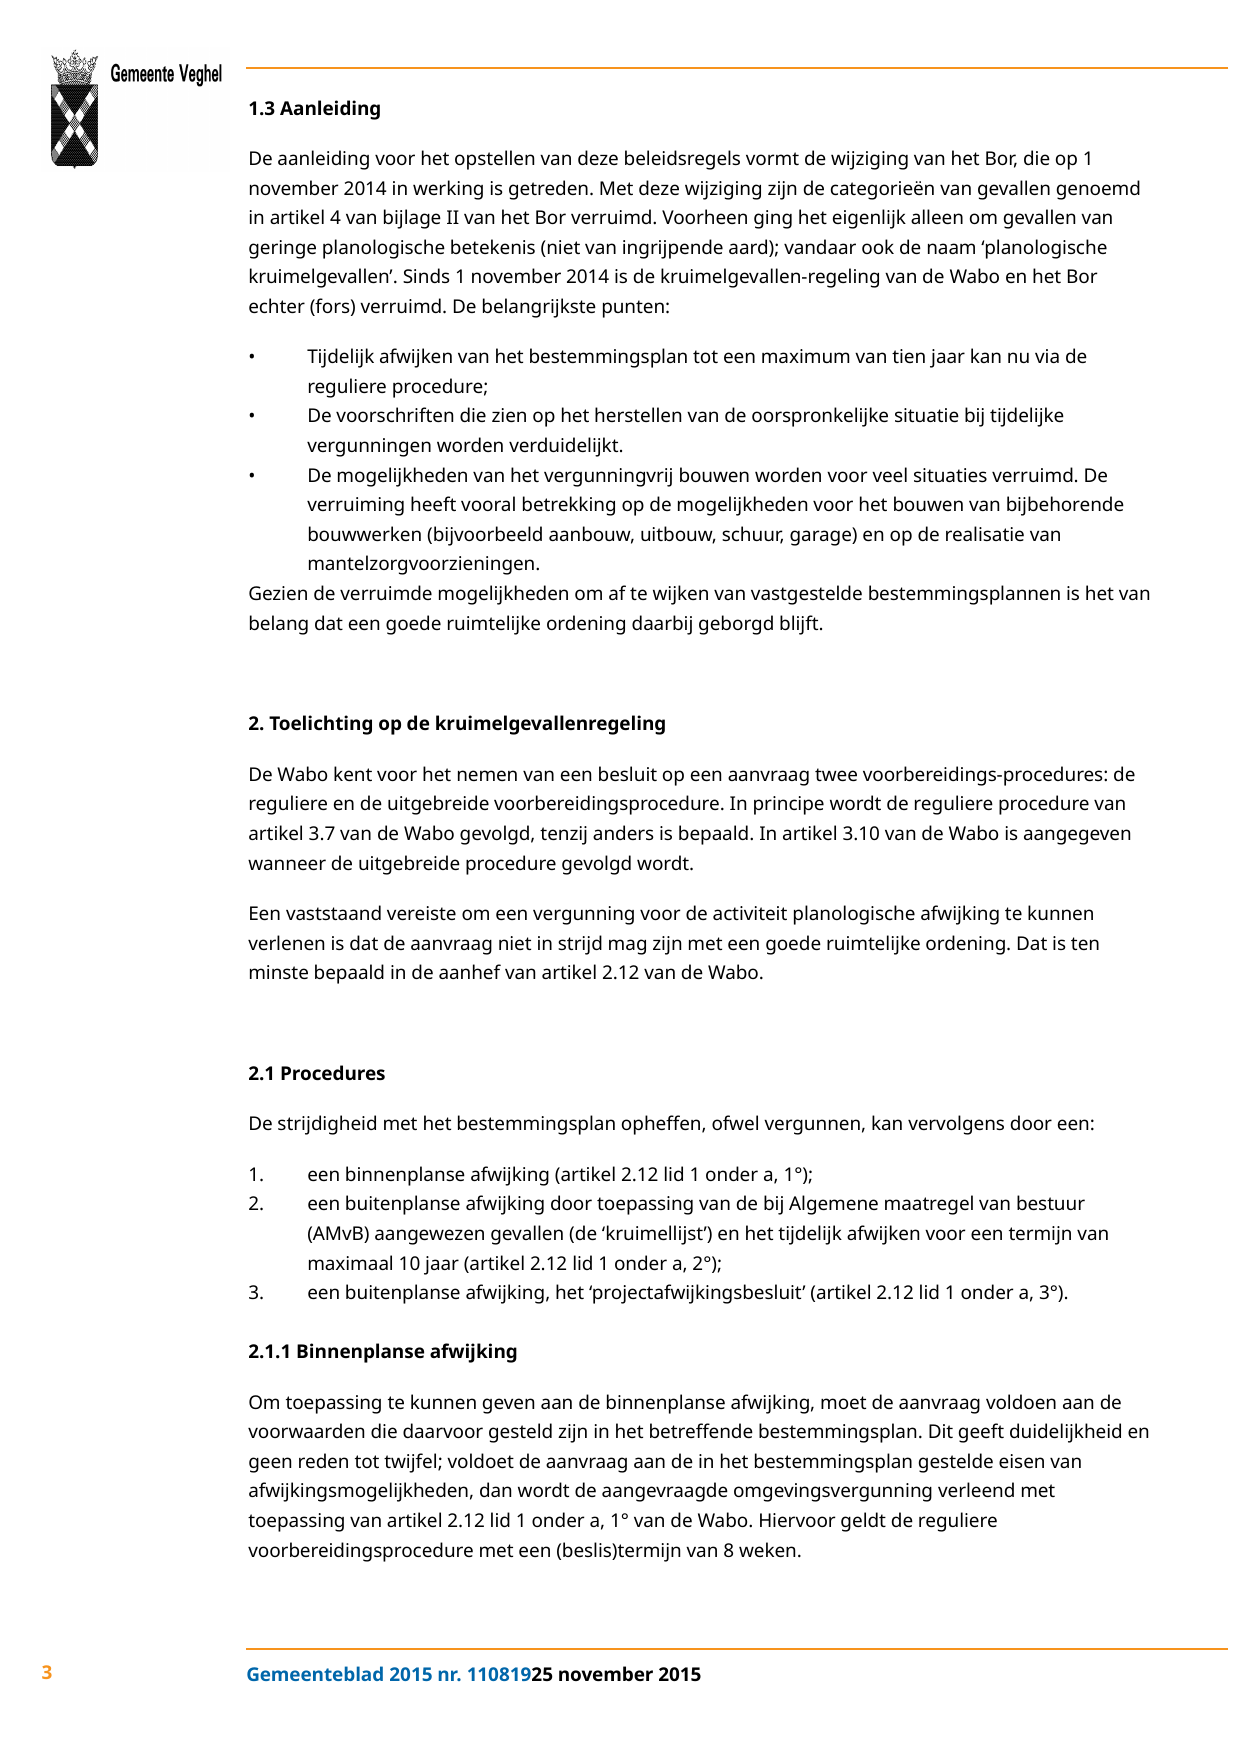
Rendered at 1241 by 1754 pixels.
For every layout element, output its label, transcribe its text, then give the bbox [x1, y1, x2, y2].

list De mogelijkheden van het vergunningvrij bouwen worden voor veel situaties verruimd. De verruiming heeft vooral betrekking op de mogelijkheden voor het bouwen van bijbehorende bouwwerken (bijvoorbeeld aanbouw, uitbouw, schuur, garage) en op de realisatie van mantelzorgvoorzieningen. [248, 462, 1152, 576]
text 1.3 Aanleiding [248, 95, 1152, 121]
list Tijdelijk afwijken van het bestemmingsplan tot een maximum van tien jaar kan nu via de reguliere procedure; [248, 343, 1152, 399]
text Een vaststaand vereiste om een vergunning voor de activiteit planologische afwijking te kunnen verlenen is dat de aanvraag niet in strijd mag zijn met een goede ruimtelijke ordening. Dat is ten minste bepaald in de aanhef van artikel 2.12 van de Wabo. [248, 900, 1152, 985]
picture [41, 47, 231, 172]
text De strijdigheid met het bestemmingsplan opheffen, ofwel vergunnen, kan vervolgens door een: [248, 1111, 1152, 1136]
list een binnenplanse afwijking (artikel 2.12 lid 1 onder a, 1°); [248, 1161, 1152, 1187]
text 2.1 Procedures [248, 1060, 1152, 1086]
text 2.1.1 Binnenplanse afwijking [248, 1338, 1152, 1364]
text De aanleiding voor het opstellen van deze beleidsregels vormt de wijziging van het Bor, die op 1 november 2014 in werking is getreden. Met deze wijziging zijn de categorieën van gevallen genoemd in artikel 4 van bijlage II van het Bor verruimd. Voorheen ging het eigenlijk alleen om gevallen van geringe planologische betekenis (niet van ingrijpende aard); vandaar ook de naam ‘planologische kruimelgevallen’. Sinds 1 november 2014 is de kruimelgevallen-regeling van de Wabo en het Bor echter (fors) verruimd. De belangrijkste punten: [248, 145, 1152, 319]
list De voorschriften die zien op het herstellen van de oorspronkelijke situatie bij tijdelijke vergunningen worden verduidelijkt. [248, 403, 1152, 458]
text De Wabo kent voor het nemen van een besluit op een aanvraag twee voorbereidings-procedures: de reguliere en de uitgebreide voorbereidingsprocedure. In principe wordt de reguliere procedure van artikel 3.7 van de Wabo gevolgd, tenzij anders is bepaald. In artikel 3.10 van de Wabo is aangegeven wanneer de uitgebreide procedure gevolgd wordt. [248, 761, 1152, 876]
text Om toepassing te kunnen geven aan de binnenplanse afwijking, moet de aanvraag voldoen aan de voorwaarden die daarvoor gesteld zijn in het betreffende bestemmingsplan. Dit geeft duidelijkheid en geen reden tot twijfel; voldoet de aanvraag aan de in het bestemmingsplan gestelde eisen van afwijkingsmogelijkheden, dan wordt de aangevraagde omgevingsvergunning verleend met toepassing van artikel 2.12 lid 1 onder a, 1° van de Wabo. Hiervoor geldt de reguliere voorbereidingsprocedure met een (beslis)termijn van 8 weken. [248, 1389, 1152, 1563]
text Gezien de verruimde mogelijkheden om af te wijken van vastgestelde bestemmingsplannen is het van belang dat een goede ruimtelijke ordening daarbij geborgd blijft. [248, 580, 1152, 636]
list een buitenplanse afwijking door toepassing van de bij Algemene maatregel van bestuur (AMvB) aangewezen gevallen (de ‘kruimellijst’) en het tijdelijk afwijken voor een termijn van maximaal 10 jaar (artikel 2.12 lid 1 onder a, 2°); [248, 1191, 1152, 1276]
list een buitenplanse afwijking, het ‘projectafwijkingsbesluit’ (artikel 2.12 lid 1 onder a, 3°). [248, 1279, 1152, 1305]
text 2. Toelichting op de kruimelgevallenregeling [248, 711, 1152, 736]
